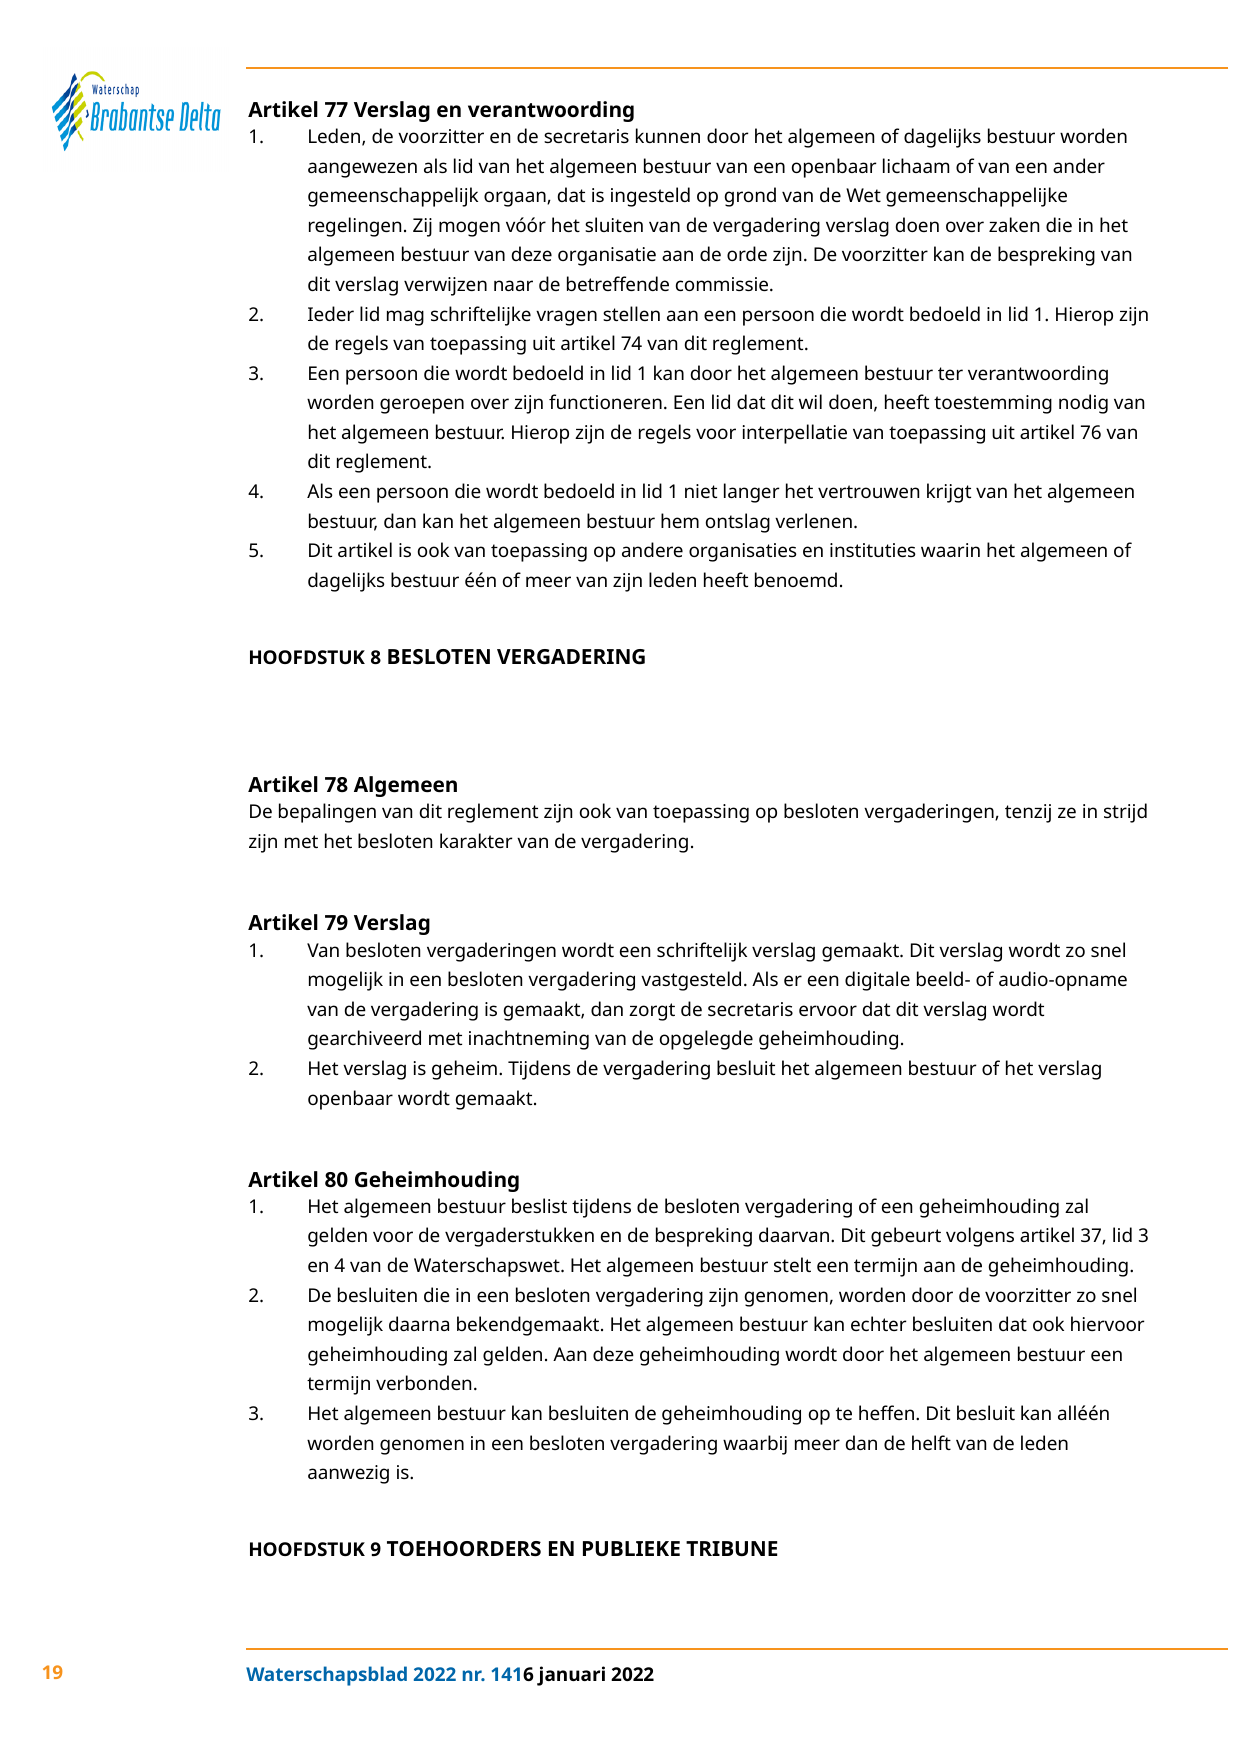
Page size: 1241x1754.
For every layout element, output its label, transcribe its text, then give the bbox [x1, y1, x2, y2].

text Artikel 79 Verslag [248, 908, 1152, 937]
text De bepalingen van dit reglement zijn ook van toepassing op besloten vergaderingen, tenzij ze in strijd zijn met het besloten karakter van de vergadering. [248, 799, 1152, 854]
list Een persoon die wordt bedoeld in lid 1 kan door het algemeen bestuur ter verantwoording worden geroepen over zijn functioneren. Een lid dat dit wil doen, heeft toestemming nodig van het algemeen bestuur. Hierop zijn de regels voor interpellatie van toepassing uit artikel 76 van dit reglement. [248, 360, 1152, 474]
list Het algemeen bestuur kan besluiten de geheimhouding op te heffen. Dit besluit kan alléén worden genomen in een besloten vergadering waarbij meer dan de helft van de leden aanwezig is. [248, 1400, 1152, 1485]
list Ieder lid mag schriftelijke vragen stellen aan een persoon die wordt bedoeld in lid 1. Hierop zijn de regels van toepassing uit artikel 74 van dit reglement. [248, 301, 1152, 356]
list Leden, de voorzitter en de secretaris kunnen door het algemeen of dagelijks bestuur worden aangewezen als lid van het algemeen bestuur van een openbaar lichaam of van een ander gemeenschappelijk orgaan, dat is ingesteld op grond van de Wet gemeenschappelijke regelingen. Zij mogen vóór het sluiten van de vergadering verslag doen over zaken die in het algemeen bestuur van deze organisatie aan de orde zijn. De voorzitter kan de bespreking van dit verslag verwijzen naar de betreffende commissie. [248, 123, 1152, 297]
text HOOFDSTUK 9 TOEHOORDERS EN PUBLIEKE TRIBUNE [248, 1534, 1152, 1563]
list Van besloten vergaderingen wordt een schriftelijk verslag gemaakt. Dit verslag wordt zo snel mogelijk in een besloten vergadering vastgesteld. Als er een digitale beeld- of audio-opname van de vergadering is gemaakt, dan zorgt de secretaris ervoor dat dit verslag wordt gearchiveerd met inachtneming van de opgelegde geheimhouding. [248, 937, 1152, 1051]
picture [41, 47, 231, 172]
text Artikel 80 Geheimhouding [248, 1165, 1152, 1193]
list Het algemeen bestuur beslist tijdens de besloten vergadering of een geheimhouding zal gelden voor de vergaderstukken en de bespreking daarvan. Dit gebeurt volgens artikel 37, lid 3 en 4 van de Waterschapswet. Het algemeen bestuur stelt een termijn aan de geheimhouding. [248, 1193, 1152, 1278]
list Als een persoon die wordt bedoeld in lid 1 niet langer het vertrouwen krijgt van het algemeen bestuur, dan kan het algemeen bestuur hem ontslag verlenen. [248, 478, 1152, 533]
text Artikel 77 Verslag en verantwoording [248, 95, 1152, 123]
list Dit artikel is ook van toepassing op andere organisaties en instituties waarin het algemeen of dagelijks bestuur één of meer van zijn leden heeft benoemd. [248, 537, 1152, 593]
text Artikel 78 Algemeen [248, 770, 1152, 799]
list Het verslag is geheim. Tijdens de vergadering besluit het algemeen bestuur of het verslag openbaar wordt gemaakt. [248, 1055, 1152, 1110]
text HOOFDSTUK 8 BESLOTEN VERGADERING [248, 642, 1152, 671]
list De besluiten die in een besloten vergadering zijn genomen, worden door de voorzitter zo snel mogelijk daarna bekendgemaakt. Het algemeen bestuur kan echter besluiten dat ook hiervoor geheimhouding zal gelden. Aan deze geheimhouding wordt door het algemeen bestuur een termijn verbonden. [248, 1282, 1152, 1396]
